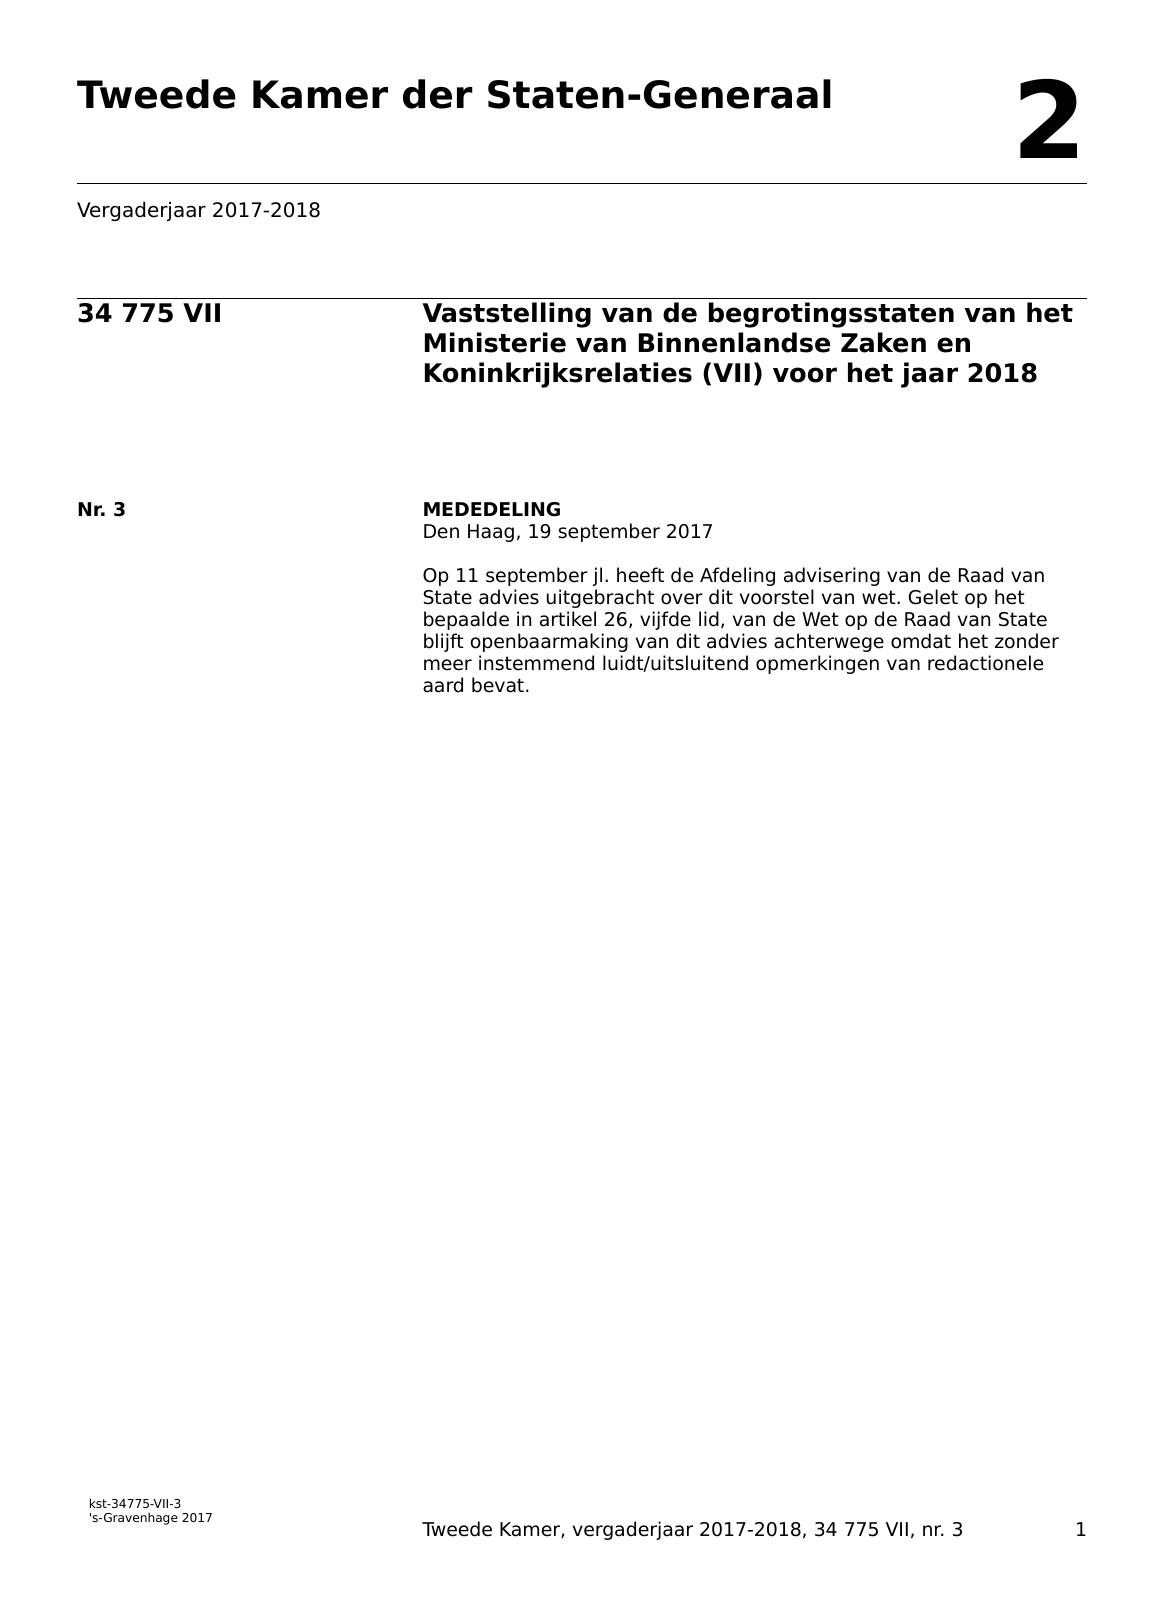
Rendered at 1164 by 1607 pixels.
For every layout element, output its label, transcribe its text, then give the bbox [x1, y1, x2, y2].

subtitle 34 775 VII Vaststelling van de begrotingsstaten van het Ministerie van Binnenlandse Zaken en Koninkrijksrelaties (VII) voor het jaar 2018 [77, 299, 1087, 388]
table_header Tweede Kamer der Staten-Generaal [77, 59, 886, 183]
table_header 2 [886, 59, 1087, 183]
text Op 11 september jl. heeft de Afdeling advisering van de Raad van State advies uitgebracht over dit voorstel van wet. Gelet op het bepaalde in artikel 26, vijfde lid, van de Wet op de Raad van State blijft openbaarmaking van dit advies achterwege omdat het zonder meer instemmend luidt/uitsluitend opmerkingen van redactionele aard bevat. [422, 565, 1087, 697]
text kst-34775-VII-3 [88, 1497, 323, 1511]
text Den Haag, 19 september 2017 [422, 521, 1087, 543]
table_cell Vergaderjaar 2017-2018 [77, 184, 1087, 298]
subtitle Nr. 3 MEDEDELING [77, 499, 1087, 521]
text 's-Gravenhage 2017 [88, 1511, 323, 1525]
